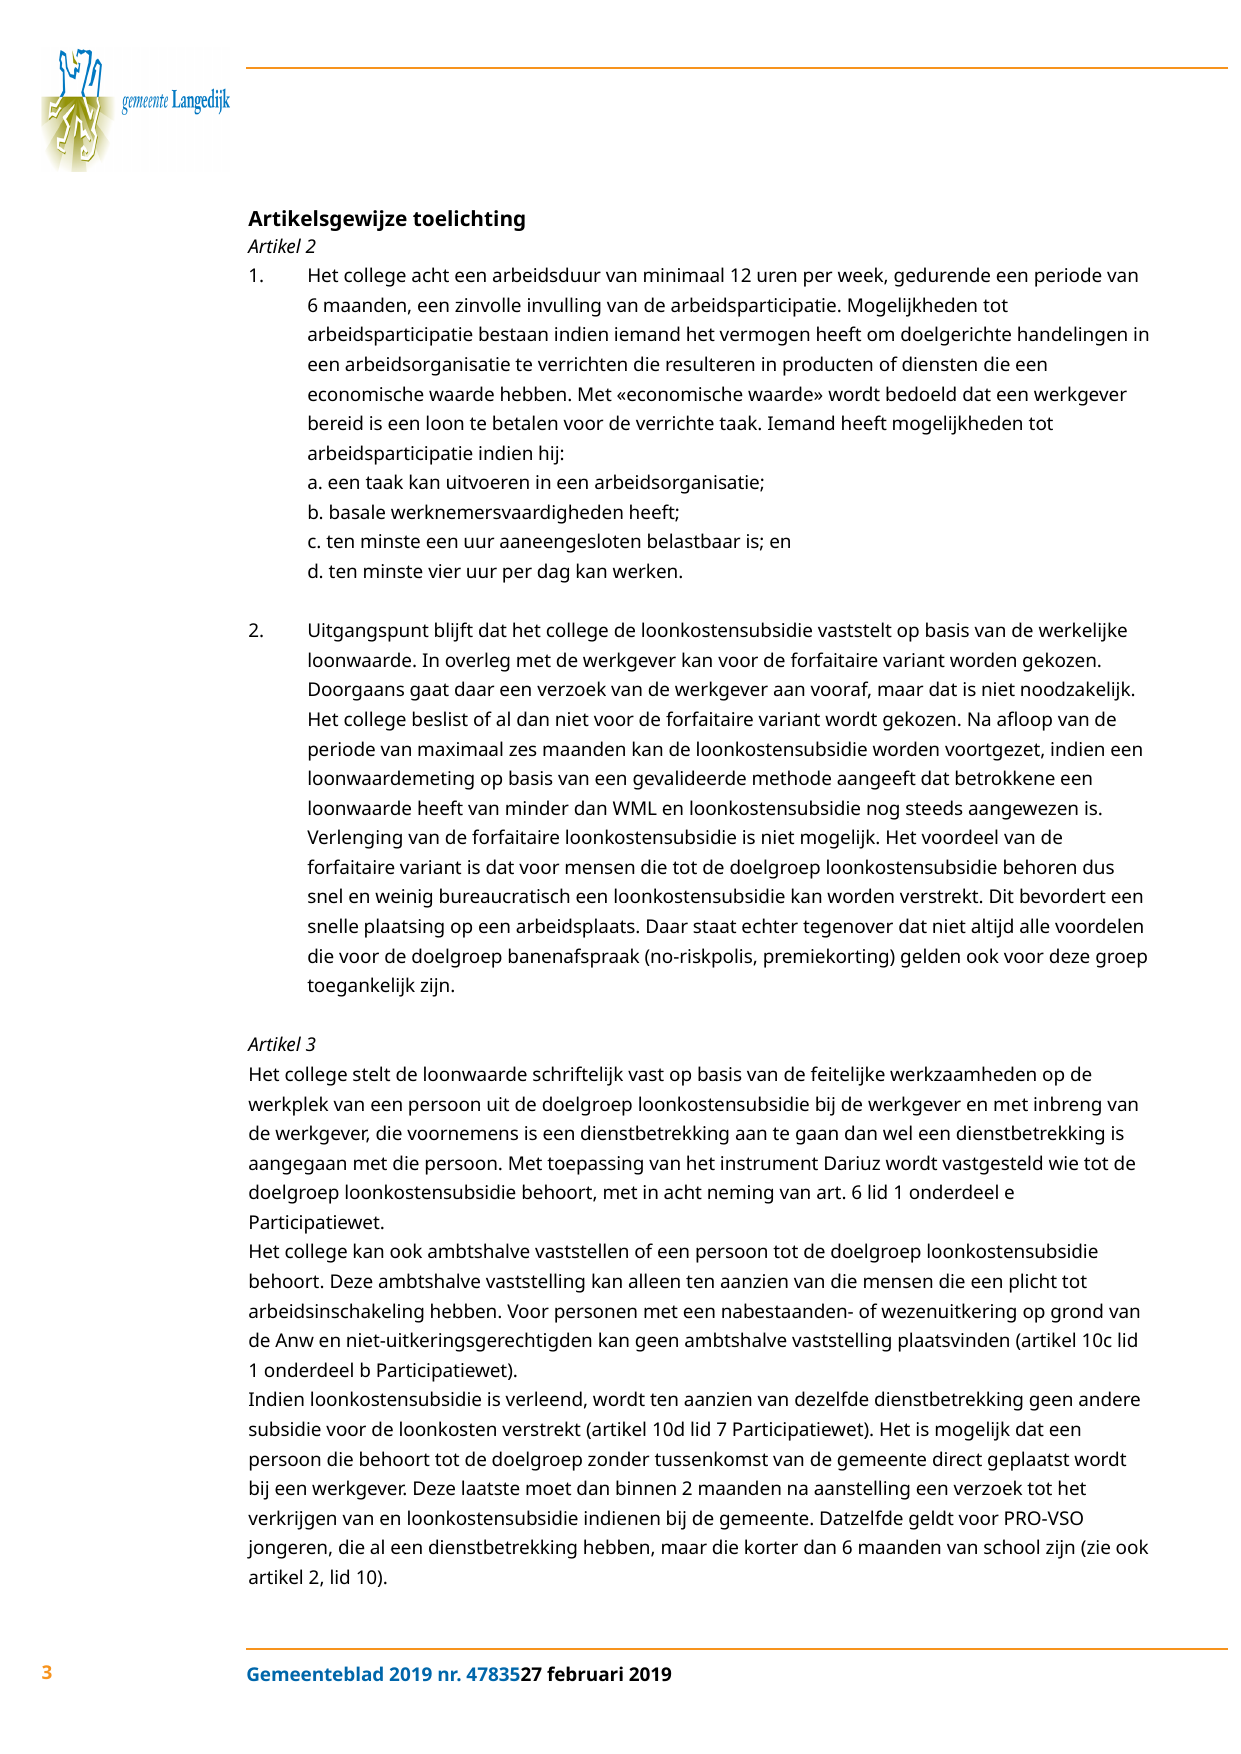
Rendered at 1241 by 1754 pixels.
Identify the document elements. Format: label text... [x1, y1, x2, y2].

text Het college kan ook ambtshalve vaststellen of een persoon tot de doelgroep loonkostensubsidie behoort. Deze ambtshalve vaststelling kan alleen ten aanzien van die mensen die een plicht tot arbeidsinschakeling hebben. Voor personen met een nabestaanden- of wezenuitkering op grond van de Anw en niet-uitkeringsgerechtigden kan geen ambtshalve vaststelling plaatsvinden (artikel 10c lid 1 onderdeel b Participatiewet). [248, 1239, 1152, 1383]
list a. een taak kan uitvoeren in een arbeidsorganisatie; [248, 469, 1152, 495]
text Artikel 2 [248, 233, 1152, 258]
text Artikel 3 [248, 1032, 1152, 1057]
picture [41, 47, 231, 172]
text Indien loonkostensubsidie is verleend, wordt ten aanzien van dezelfde dienstbetrekking geen andere subsidie voor de loonkosten verstrekt (artikel 10d lid 7 Participatiewet). Het is mogelijk dat een persoon die behoort tot de doelgroep zonder tussenkomst van de gemeente direct geplaatst wordt bij een werkgever. Deze laatste moet dan binnen 2 maanden na aanstelling een verzoek tot het verkrijgen van en loonkostensubsidie indienen bij de gemeente. Datzelfde geldt voor PRO-VSO jongeren, die al een dienstbetrekking hebben, maar die korter dan 6 maanden van school zijn (zie ook artikel 2, lid 10). [248, 1387, 1152, 1590]
text Artikelsgewijze toelichting [248, 204, 1152, 233]
list Het college acht een arbeidsduur van minimaal 12 uren per week, gedurende een periode van 6 maanden, een zinvolle invulling van de arbeidsparticipatie. Mogelijkheden tot arbeidsparticipatie bestaan indien iemand het vermogen heeft om doelgerichte handelingen in een arbeidsorganisatie te verrichten die resulteren in producten of diensten die een economische waarde hebben. Met «economische waarde» wordt bedoeld dat een werkgever bereid is een loon te betalen voor de verrichte taak. Iemand heeft mogelijkheden tot arbeidsparticipatie indien hij: [248, 262, 1152, 466]
list c. ten minste een uur aaneengesloten belastbaar is; en [248, 529, 1152, 554]
text Het college stelt de loonwaarde schriftelijk vast op basis van de feitelijke werkzaamheden op de werkplek van een persoon uit de doelgroep loonkostensubsidie bij de werkgever en met inbreng van de werkgever, die voornemens is een dienstbetrekking aan te gaan dan wel een dienstbetrekking is aangegaan met die persoon. Met toepassing van het instrument Dariuz wordt vastgesteld wie tot de doelgroep loonkostensubsidie behoort, met in acht neming van art. 6 lid 1 onderdeel e Participatiewet. [248, 1061, 1152, 1235]
list b. basale werknemersvaardigheden heeft; [248, 499, 1152, 525]
list Uitgangspunt blijft dat het college de loonkostensubsidie vaststelt op basis van de werkelijke loonwaarde. In overleg met de werkgever kan voor de forfaitaire variant worden gekozen. Doorgaans gaat daar een verzoek van de werkgever aan vooraf, maar dat is niet noodzakelijk. Het college beslist of al dan niet voor de forfaitaire variant wordt gekozen. Na afloop van de periode van maximaal zes maanden kan de loonkostensubsidie worden voortgezet, indien een loonwaardemeting op basis van een gevalideerde methode aangeeft dat betrokkene een loonwaarde heeft van minder dan WML en loonkostensubsidie nog steeds aangewezen is. Verlenging van de forfaitaire loonkostensubsidie is niet mogelijk. Het voordeel van de forfaitaire variant is dat voor mensen die tot de doelgroep loonkostensubsidie behoren dus snel en weinig bureaucratisch een loonkostensubsidie kan worden verstrekt. Dit bevordert een snelle plaatsing op een arbeidsplaats. Daar staat echter tegenover dat niet altijd alle voordelen die voor de doelgroep banenafspraak (no-riskpolis, premiekorting) gelden ook voor deze groep toegankelijk zijn. [248, 617, 1152, 998]
list d. ten minste vier uur per dag kan werken. [248, 558, 1152, 584]
